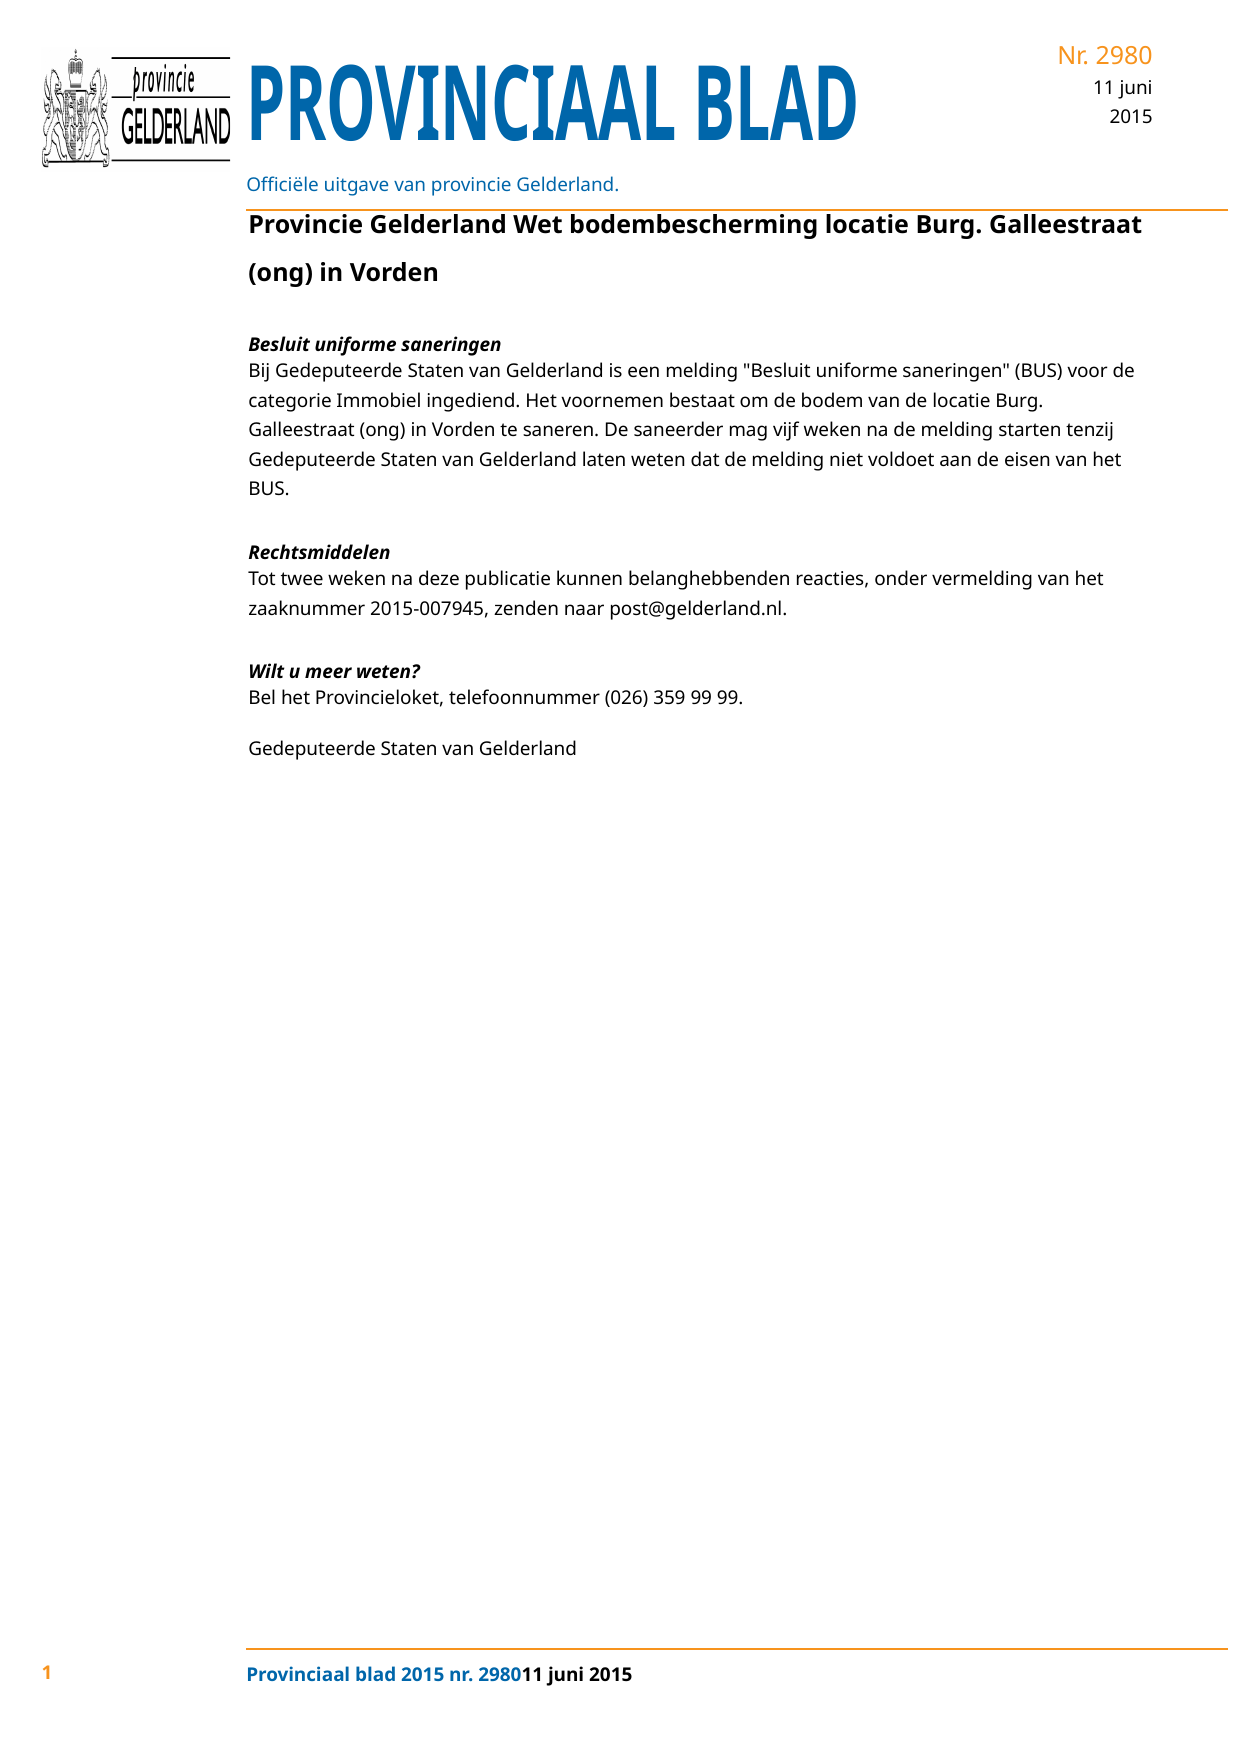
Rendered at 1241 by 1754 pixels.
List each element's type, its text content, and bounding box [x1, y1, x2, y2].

text Tot twee weken na deze publicatie kunnen belanghebbenden reacties, onder vermelding van het zaaknummer 2015-007945, zenden naar post@gelderland.nl. [248, 565, 1152, 621]
text Provincie Gelderland Wet bodembescherming locatie Burg. Galleestraat (ong) in Vorden [248, 211, 1152, 288]
text Bij Gedeputeerde Staten van Gelderland is een melding "Besluit uniforme saneringen" (BUS) voor de categorie Immobiel ingediend. Het voornemen bestaat om de bodem van de locatie Burg. Galleestraat (ong) in Vorden te saneren. De saneerder mag vijf weken na de melding starten tenzij Gedeputeerde Staten van Gelderland laten weten dat de melding niet voldoet aan de eisen van het BUS. [248, 357, 1152, 501]
text Gedeputeerde Staten van Gelderland [248, 735, 1152, 761]
text Bel het Provincieloket, telefoonnummer (026) 359 99 99. [248, 684, 1152, 710]
picture [41, 47, 231, 172]
text Wilt u meer weten? [248, 659, 1152, 684]
text Besluit uniforme saneringen [248, 331, 1152, 357]
text Rechtsmiddelen [248, 539, 1152, 565]
